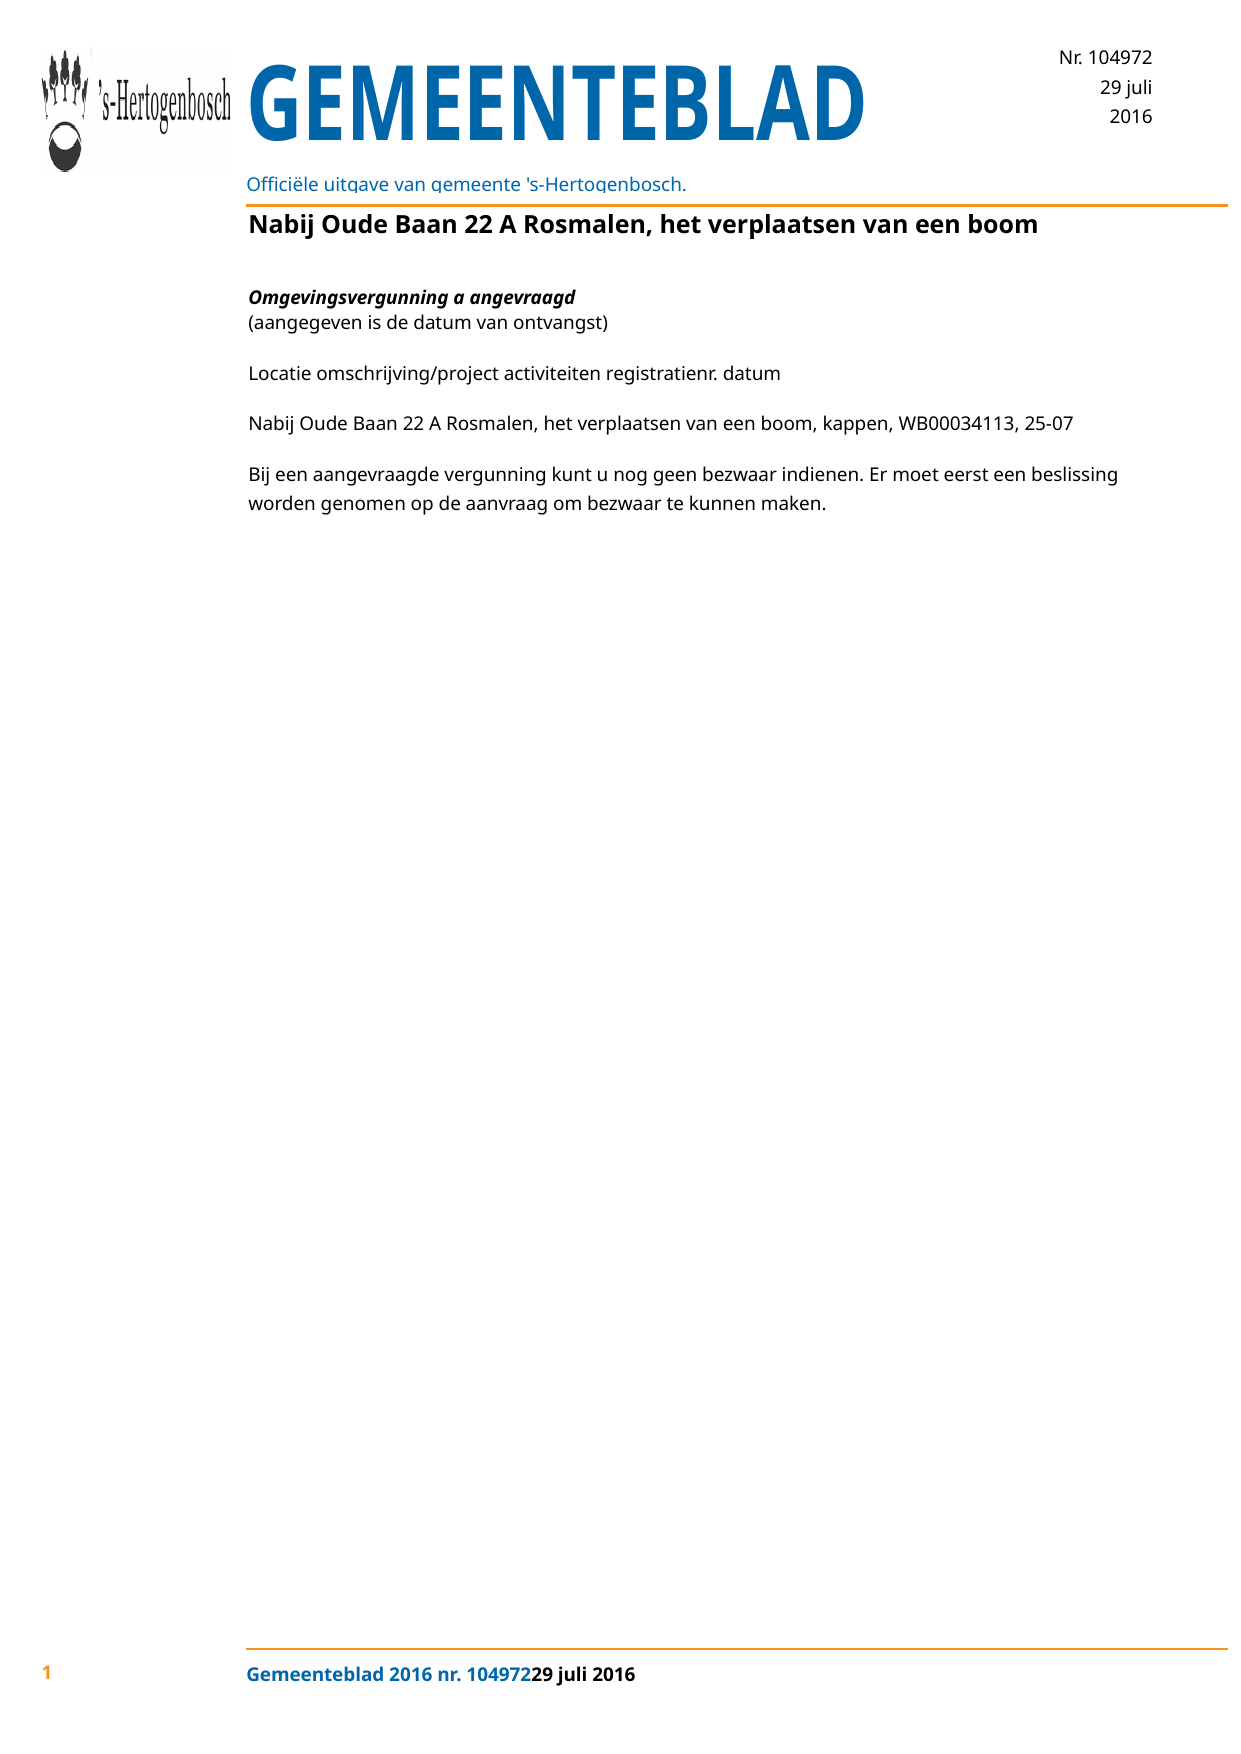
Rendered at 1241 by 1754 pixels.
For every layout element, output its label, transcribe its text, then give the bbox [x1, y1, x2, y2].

text Nabij Oude Baan 22 A Rosmalen, het verplaatsen van een boom [248, 207, 1152, 241]
text Bij een aangevraagde vergunning kunt u nog geen bezwaar indienen. Er moet eerst een beslissing worden genomen op de aanvraag om bezwaar te kunnen maken. [248, 461, 1152, 516]
picture [41, 47, 231, 172]
text Locatie omschrijving/project activiteiten registratienr. datum [248, 360, 1152, 386]
text Nabij Oude Baan 22 A Rosmalen, het verplaatsen van een boom, kappen, WB00034113, 25-07 [248, 410, 1152, 436]
text Omgevingsvergunning a angevraagd [248, 284, 1152, 309]
text (aangegeven is de datum van ontvangst) [248, 309, 1152, 335]
